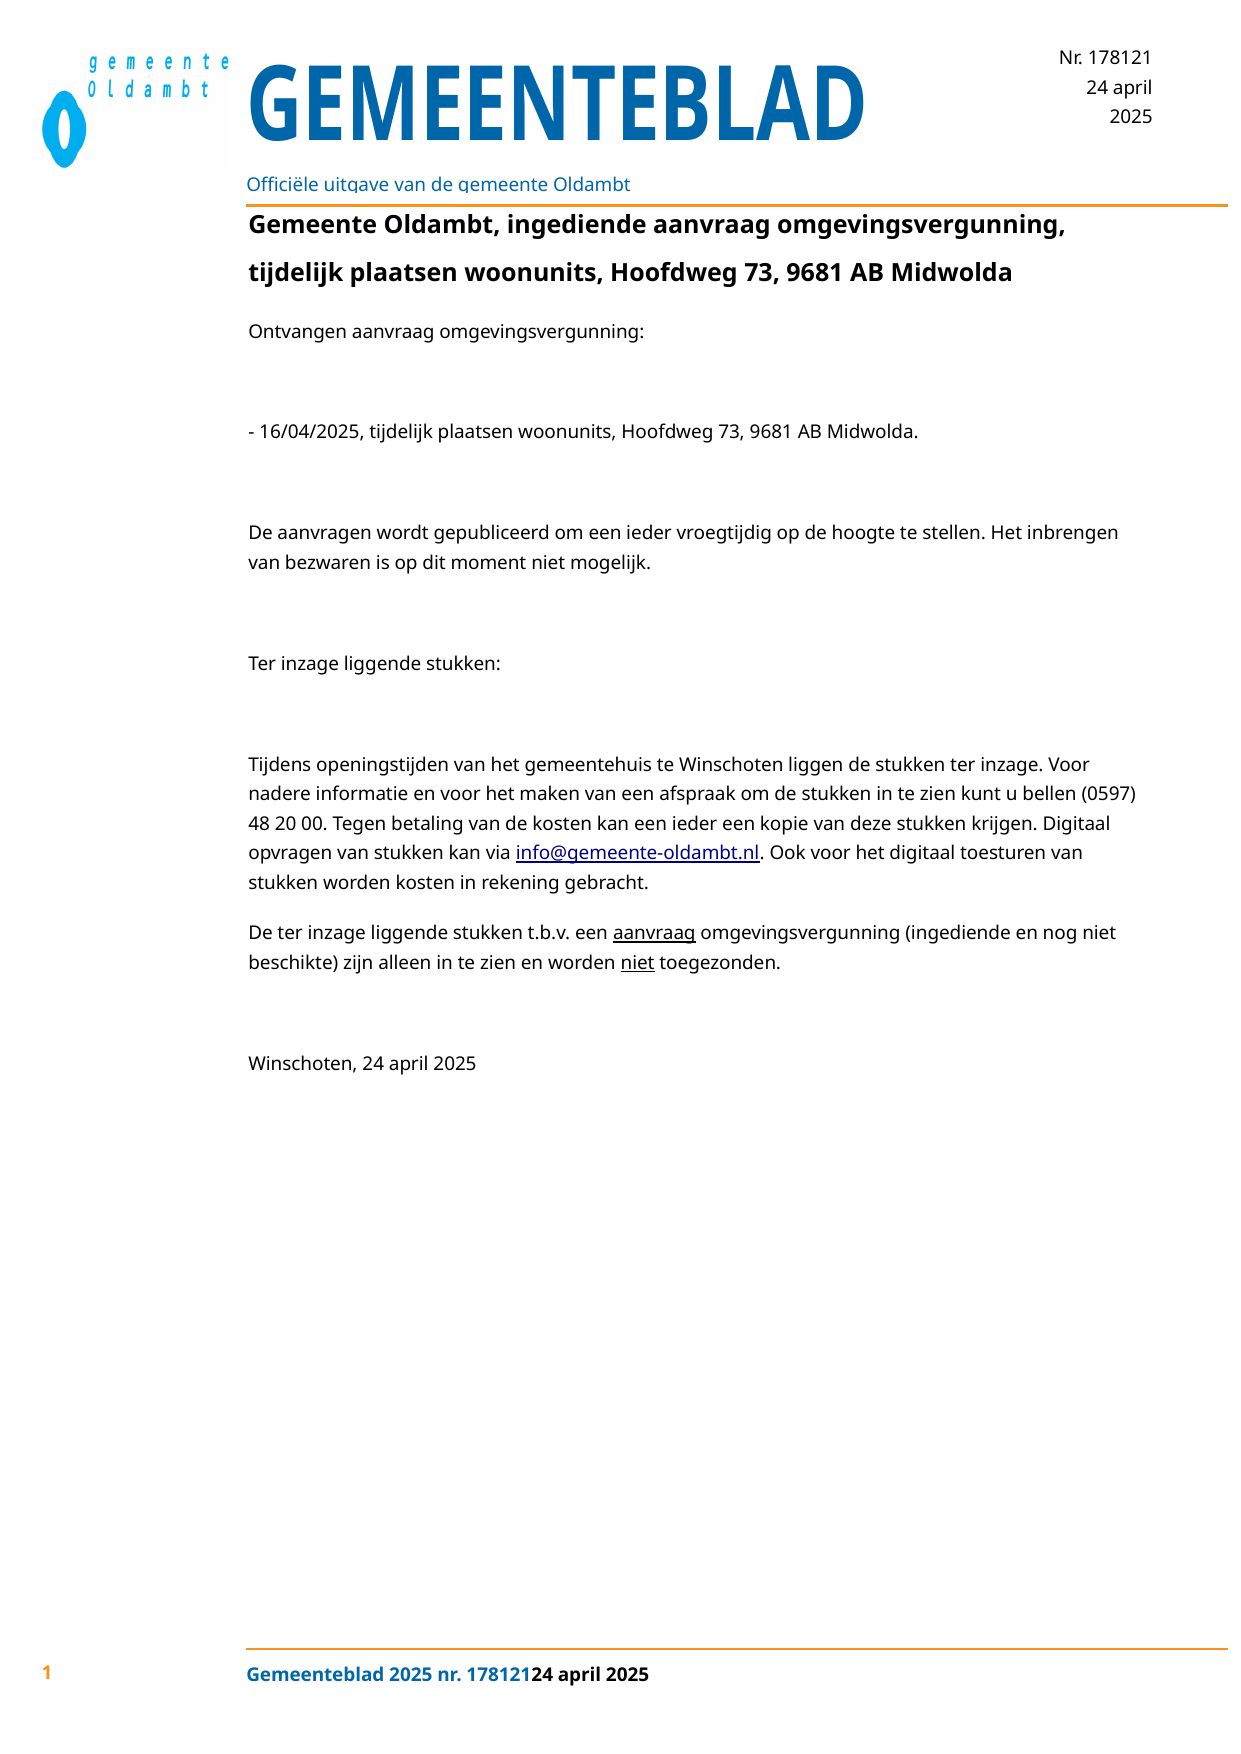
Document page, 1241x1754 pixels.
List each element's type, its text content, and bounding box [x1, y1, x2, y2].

picture [41, 47, 231, 172]
text Ontvangen aanvraag omgevingsvergunning: [248, 318, 1152, 344]
text De aanvragen wordt gepubliceerd om een ieder vroegtijdig op de hoogte te stellen. Het inbrengen van bezwaren is op dit moment niet mogelijk. [248, 519, 1152, 575]
text Ter inzage liggende stukken: [248, 650, 1152, 676]
text Winschoten, 24 april 2025 [248, 1050, 1152, 1076]
text - 16/04/2025, tijdelijk plaatsen woonunits, Hoofdweg 73, 9681 AB Midwolda. [248, 419, 1152, 444]
text Gemeente Oldambt, ingediende aanvraag omgevingsvergunning, tijdelijk plaatsen woonunits, Hoofdweg 73, 9681 AB Midwolda [248, 207, 1152, 288]
text Tijdens openingstijden van het gemeentehuis te Winschoten liggen de stukken ter inzage. Voor nadere informatie en voor het maken van een afspraak om de stukken in te zien kunt u bellen (0597) 48 20 00. Tegen betaling van de kosten kan een ieder een kopie van deze stukken krijgen. Digitaal opvragen van stukken kan via info@gemeente-oldambt.nl. Ook voor het digitaal toesturen van stukken worden kosten in rekening gebracht. [248, 751, 1152, 895]
text De ter inzage liggende stukken t.b.v. een aanvraag omgevingsvergunning (ingediende en nog niet beschikte) zijn alleen in te zien en worden niet toegezonden. [248, 919, 1152, 975]
